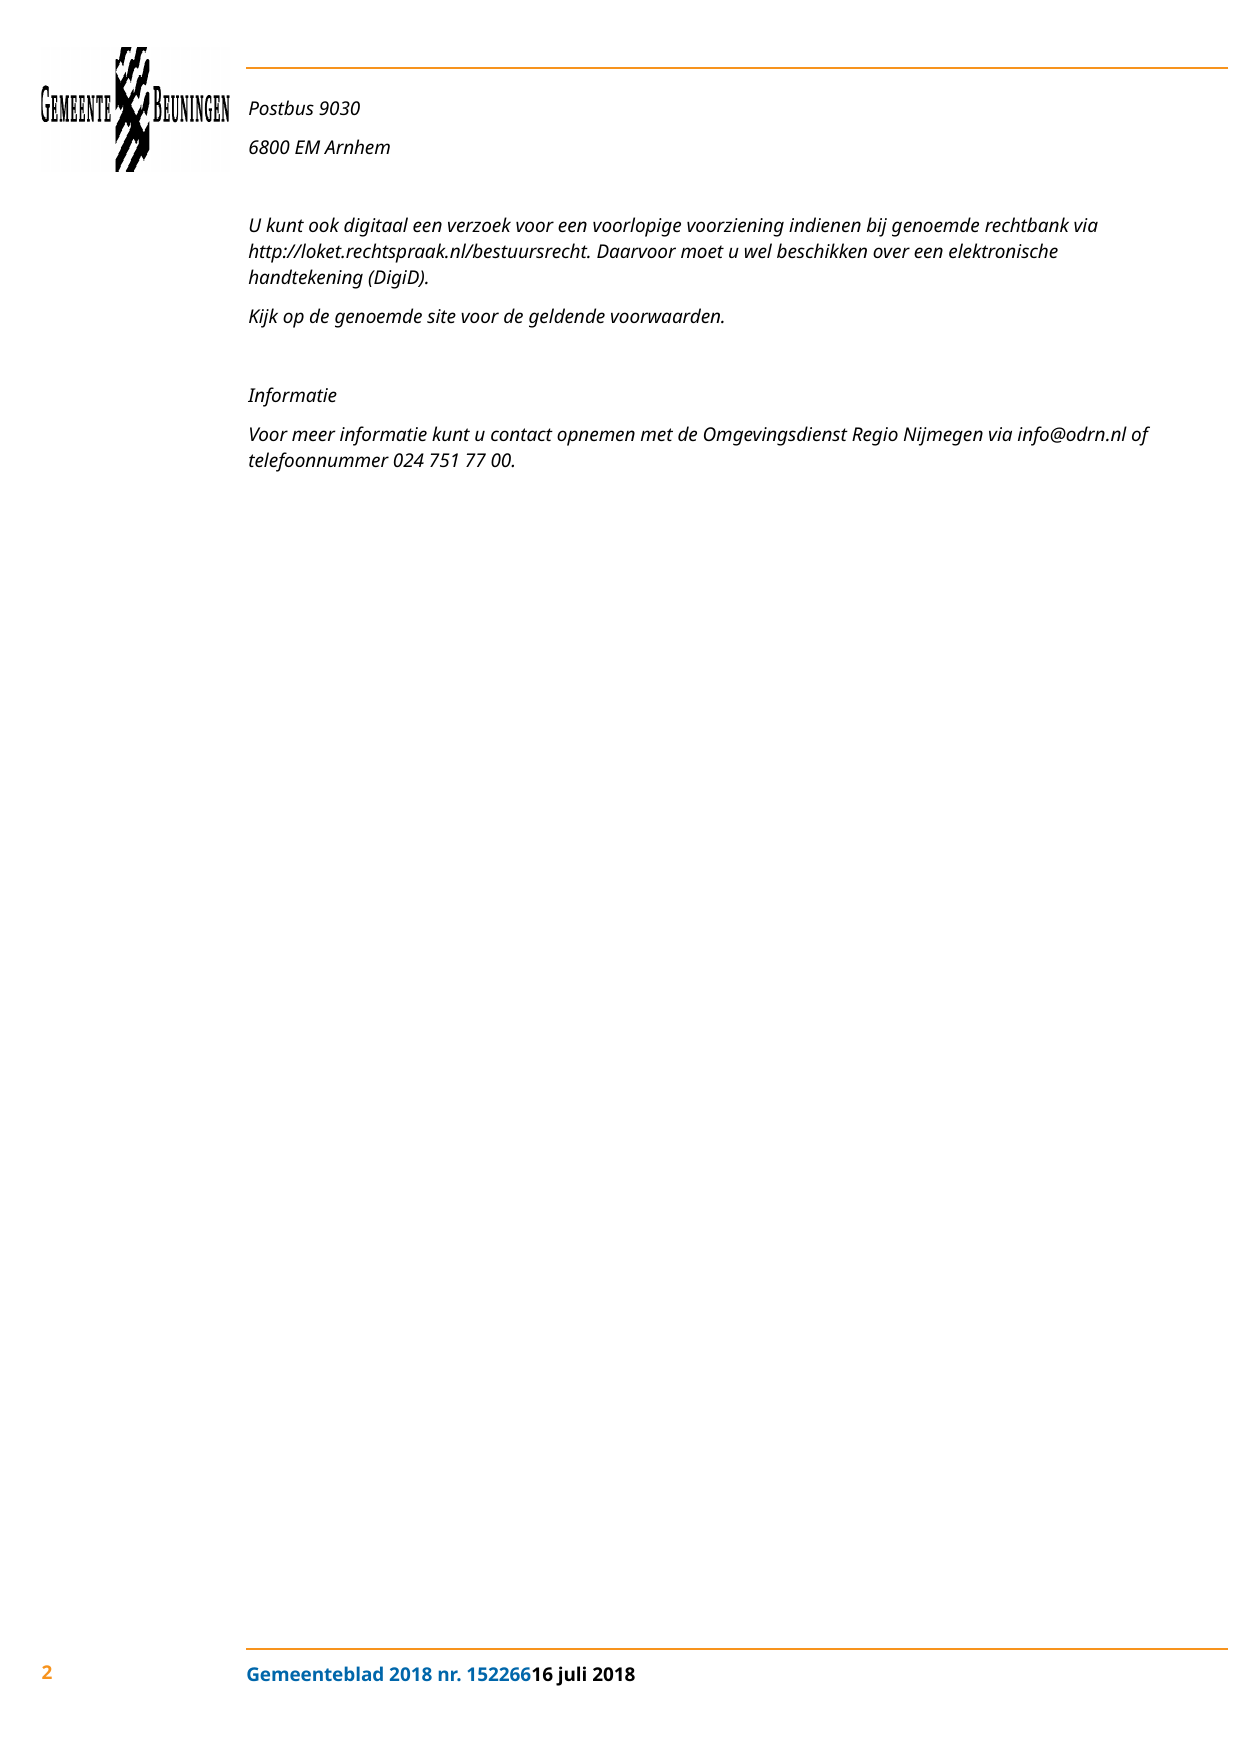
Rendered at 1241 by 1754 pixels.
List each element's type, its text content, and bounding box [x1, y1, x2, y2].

text Voor meer informatie kunt u contact opnemen met de Omgevingsdienst Regio Nijmegen via info@odrn.nl of telefoonnummer 024 751 77 00. [248, 421, 1152, 473]
text Informatie [248, 382, 1152, 408]
text Postbus 9030 [248, 95, 1152, 121]
text 6800 EM Arnhem [248, 134, 1152, 160]
text U kunt ook digitaal een verzoek voor een voorlopige voorziening indienen bij genoemde rechtbank via http://loket.rechtspraak.nl/bestuursrecht. Daarvoor moet u wel beschikken over een elektronische handtekening (DigiD). [248, 213, 1152, 290]
text Kijk op de genoemde site voor de geldende voorwaarden. [248, 303, 1152, 329]
picture [41, 47, 231, 172]
